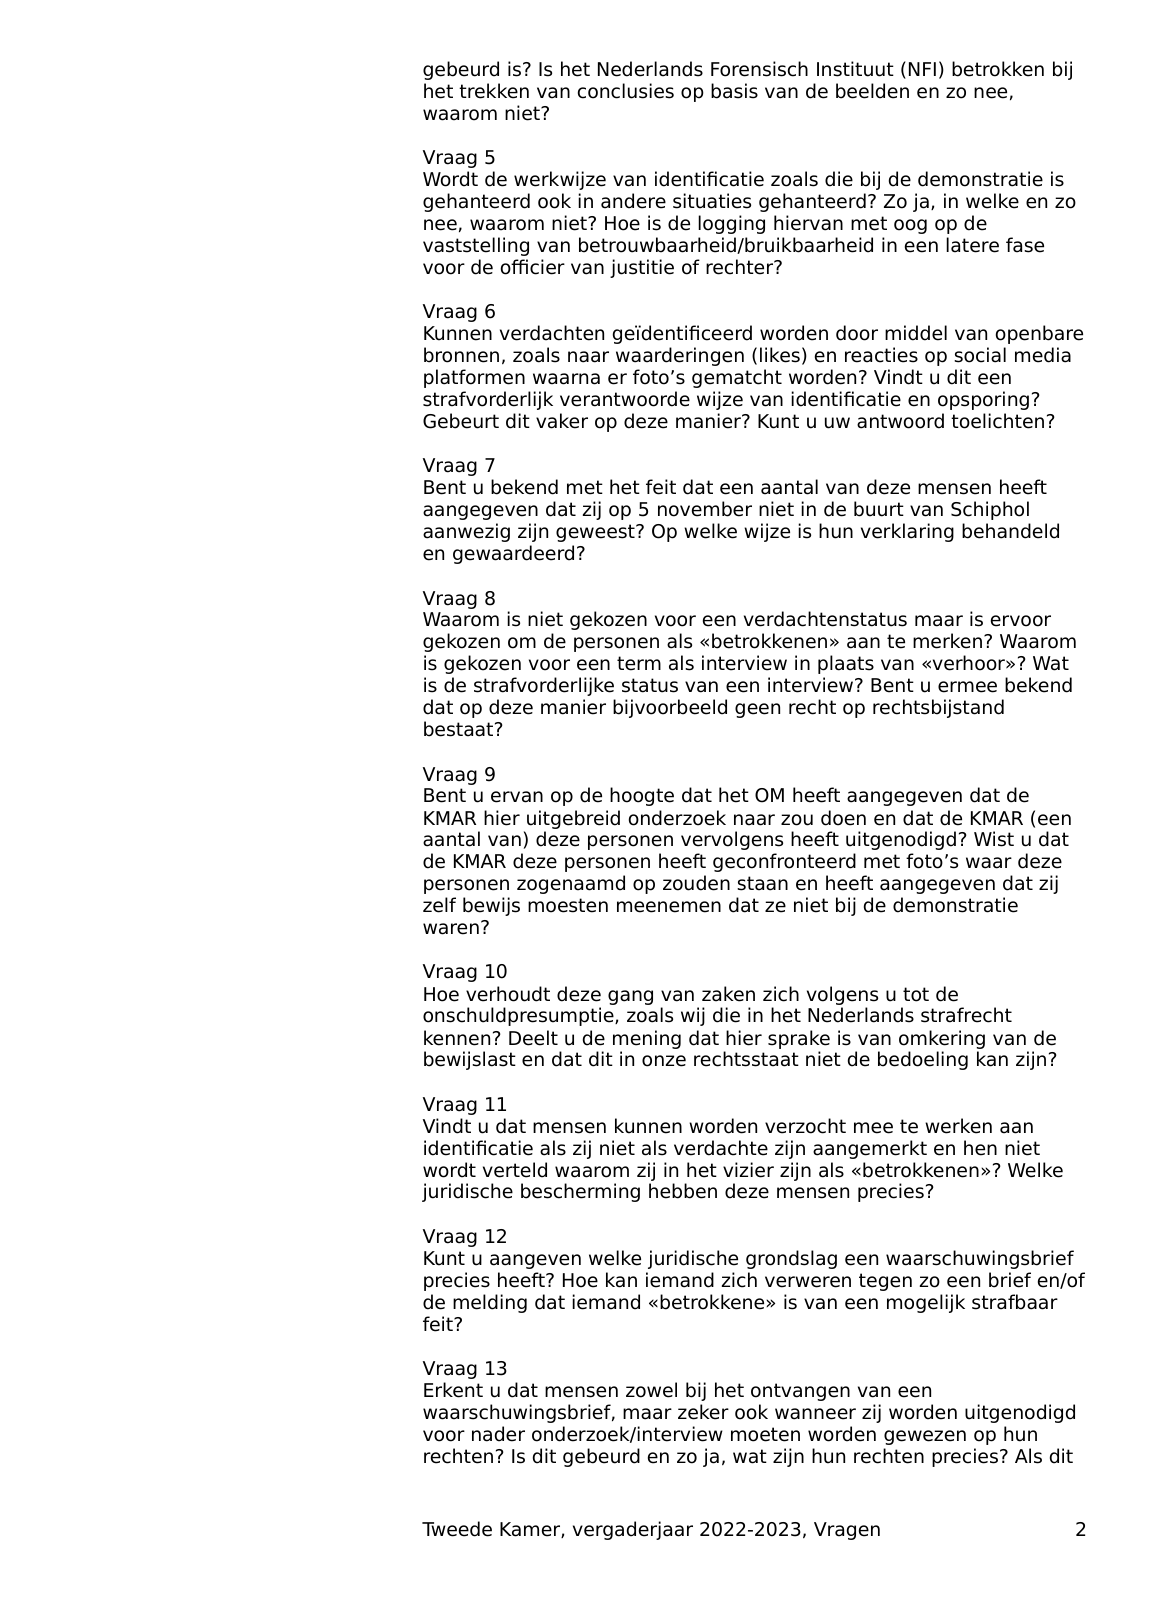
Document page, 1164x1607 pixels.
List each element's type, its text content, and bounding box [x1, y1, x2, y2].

text Vraag 7 [422, 455, 1087, 477]
text Vindt u dat mensen kunnen worden verzocht mee te werken aan identificatie als zij niet als verdachte zijn aangemerkt en hen niet wordt verteld waarom zij in het vizier zijn als «betrokkenen»? Welke juridische bescherming hebben deze mensen precies? [422, 1116, 1087, 1203]
text Waarom is niet gekozen voor een verdachtenstatus maar is ervoor gekozen om de personen als «betrokkenen» aan te merken? Waarom is gekozen voor een term als interview in plaats van «verhoor»? Wat is de strafvorderlijke status van een interview? Bent u ermee bekend dat op deze manier bijvoorbeeld geen recht op rechtsbijstand bestaat? [422, 609, 1087, 741]
text Vraag 8 [422, 587, 1087, 609]
text Vraag 12 [422, 1226, 1087, 1248]
text Erkent u dat mensen zowel bij het ontvangen van een waarschuwingsbrief, maar zeker ook wanneer zij worden uitgenodigd voor nader onderzoek/interview moeten worden gewezen op hun rechten? Is dit gebeurd en zo ja, wat zijn hun rechten precies? Als dit [422, 1380, 1087, 1468]
text Wordt de werkwijze van identificatie zoals die bij de demonstratie is gehanteerd ook in andere situaties gehanteerd? Zo ja, in welke en zo nee, waarom niet? Hoe is de logging hiervan met oog op de vaststelling van betrouwbaarheid/bruikbaarheid in een latere fase voor de officier van justitie of rechter? [422, 169, 1087, 279]
text Kunt u aangeven welke juridische grondslag een waarschuwingsbrief precies heeft? Hoe kan iemand zich verweren tegen zo een brief en/of de melding dat iemand «betrokkene» is van een mogelijk strafbaar feit? [422, 1248, 1087, 1336]
text Vraag 10 [422, 961, 1087, 983]
text gebeurd is? Is het Nederlands Forensisch Instituut (NFI) betrokken bij het trekken van conclusies op basis van de beelden en zo nee, waarom niet? [422, 59, 1087, 125]
text Vraag 6 [422, 301, 1087, 323]
text Kunnen verdachten geïdentificeerd worden door middel van openbare bronnen, zoals naar waarderingen (likes) en reacties op social media platformen waarna er foto’s gematcht worden? Vindt u dit een strafvorderlijk verantwoorde wijze van identificatie en opsporing? Gebeurt dit vaker op deze manier? Kunt u uw antwoord toelichten? [422, 323, 1087, 433]
text Vraag 11 [422, 1093, 1087, 1116]
text Bent u bekend met het feit dat een aantal van deze mensen heeft aangegeven dat zij op 5 november niet in de buurt van Schiphol aanwezig zijn geweest? Op welke wijze is hun verklaring behandeld en gewaardeerd? [422, 477, 1087, 565]
text Vraag 9 [422, 763, 1087, 785]
text Vraag 5 [422, 147, 1087, 169]
text Vraag 13 [422, 1358, 1087, 1380]
text Hoe verhoudt deze gang van zaken zich volgens u tot de onschuldpresumptie, zoals wij die in het Nederlands strafrecht kennen? Deelt u de mening dat hier sprake is van omkering van de bewijslast en dat dit in onze rechtsstaat niet de bedoeling kan zijn? [422, 983, 1087, 1071]
text Bent u ervan op de hoogte dat het OM heeft aangegeven dat de KMAR hier uitgebreid onderzoek naar zou doen en dat de KMAR (een aantal van) deze personen vervolgens heeft uitgenodigd? Wist u dat de KMAR deze personen heeft geconfronteerd met foto’s waar deze personen zogenaamd op zouden staan en heeft aangegeven dat zij zelf bewijs moesten meenemen dat ze niet bij de demonstratie waren? [422, 785, 1087, 939]
